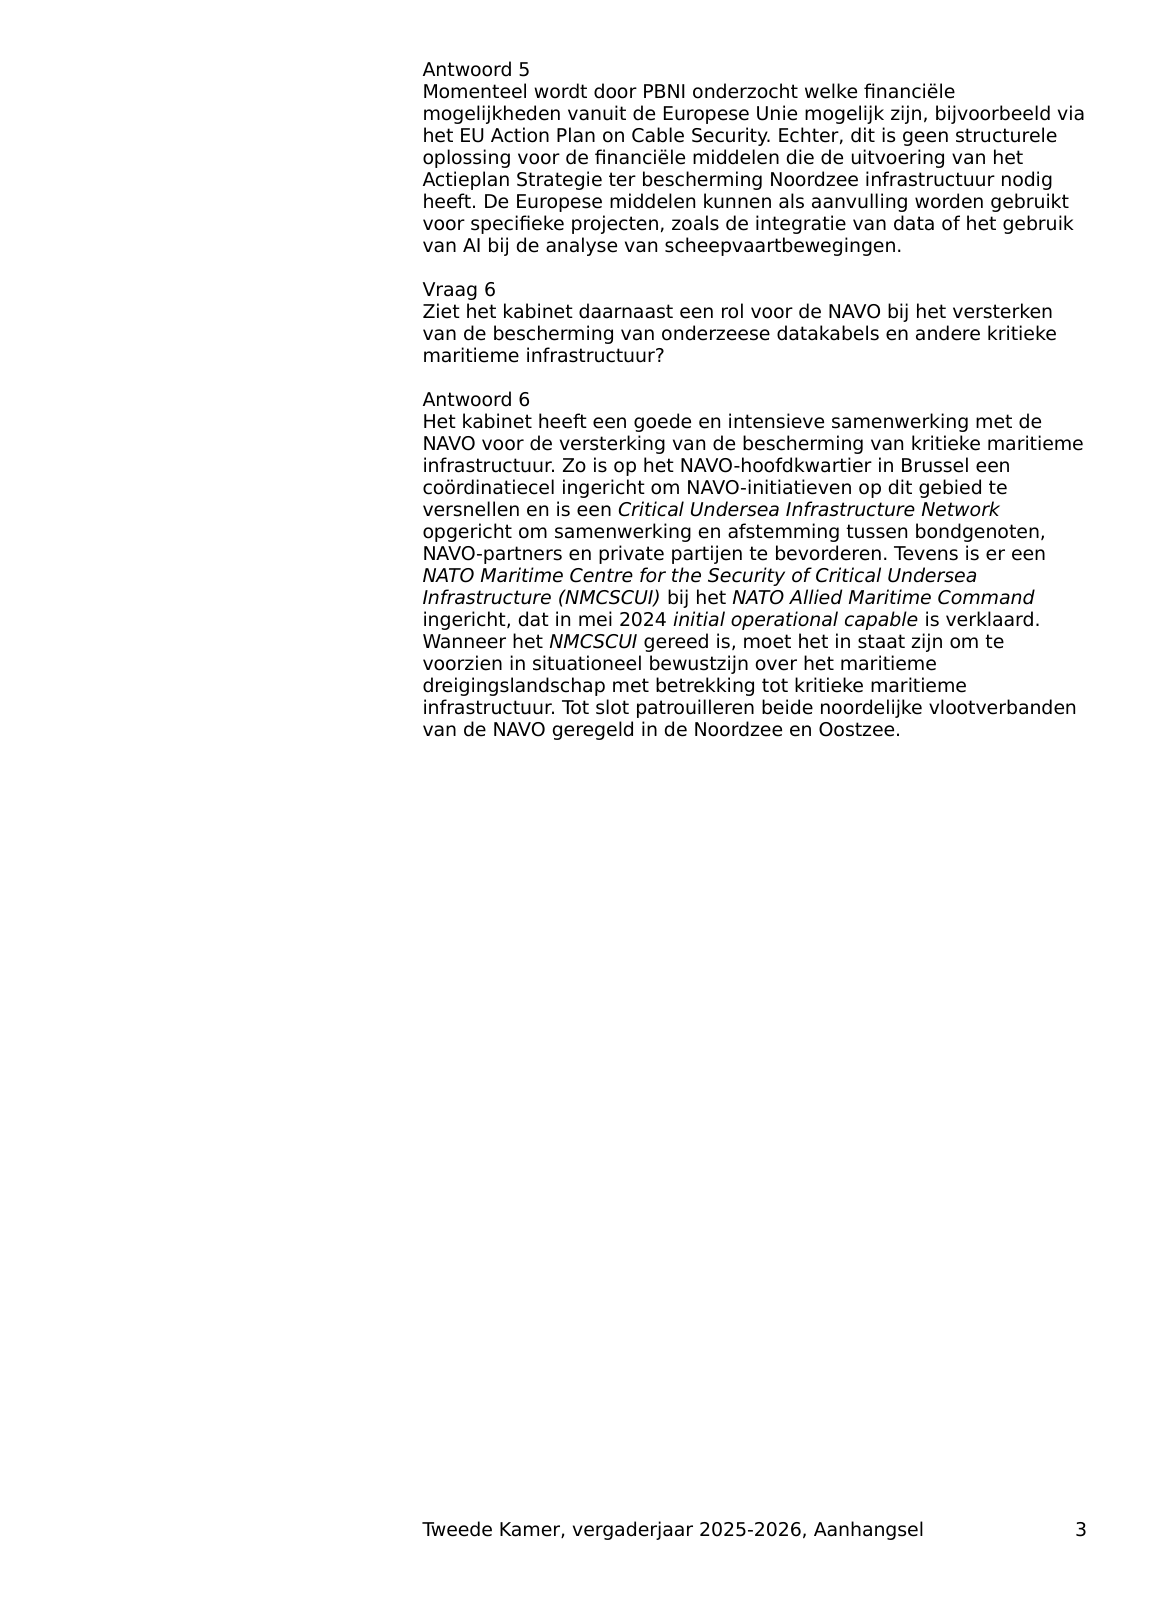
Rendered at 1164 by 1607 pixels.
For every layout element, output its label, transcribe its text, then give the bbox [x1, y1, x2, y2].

text Vraag 6 [422, 279, 1087, 301]
text Het kabinet heeft een goede en intensieve samenwerking met de NAVO voor de versterking van de bescherming van kritieke maritieme infrastructuur. Zo is op het NAVO-hoofdkwartier in Brussel een coördinatiecel ingericht om NAVO-initiatieven op dit gebied te versnellen en is een Critical Undersea Infrastructure Network opgericht om samenwerking en afstemming tussen bondgenoten, NAVO-partners en private partijen te bevorderen. Tevens is er een NATO Maritime Centre for the Security of Critical Undersea Infrastructure (NMCSCUI) bij het NATO Allied Maritime Command ingericht, dat in mei 2024 initial operational capable is verklaard. Wanneer het NMCSCUI gereed is, moet het in staat zijn om te voorzien in situationeel bewustzijn over het maritieme dreigingslandschap met betrekking tot kritieke maritieme infrastructuur. Tot slot patrouilleren beide noordelijke vlootverbanden van de NAVO geregeld in de Noordzee en Oostzee. [422, 411, 1087, 741]
text Antwoord 5 [422, 59, 1087, 81]
text Antwoord 6 [422, 389, 1087, 411]
text Momenteel wordt door PBNI onderzocht welke financiële mogelijkheden vanuit de Europese Unie mogelijk zijn, bijvoorbeeld via het EU Action Plan on Cable Security. Echter, dit is geen structurele oplossing voor de financiële middelen die de uitvoering van het Actieplan Strategie ter bescherming Noordzee infrastructuur nodig heeft. De Europese middelen kunnen als aanvulling worden gebruikt voor specifieke projecten, zoals de integratie van data of het gebruik van AI bij de analyse van scheepvaartbewegingen. [422, 81, 1087, 257]
text Ziet het kabinet daarnaast een rol voor de NAVO bij het versterken van de bescherming van onderzeese datakabels en andere kritieke maritieme infrastructuur? [422, 301, 1087, 367]
